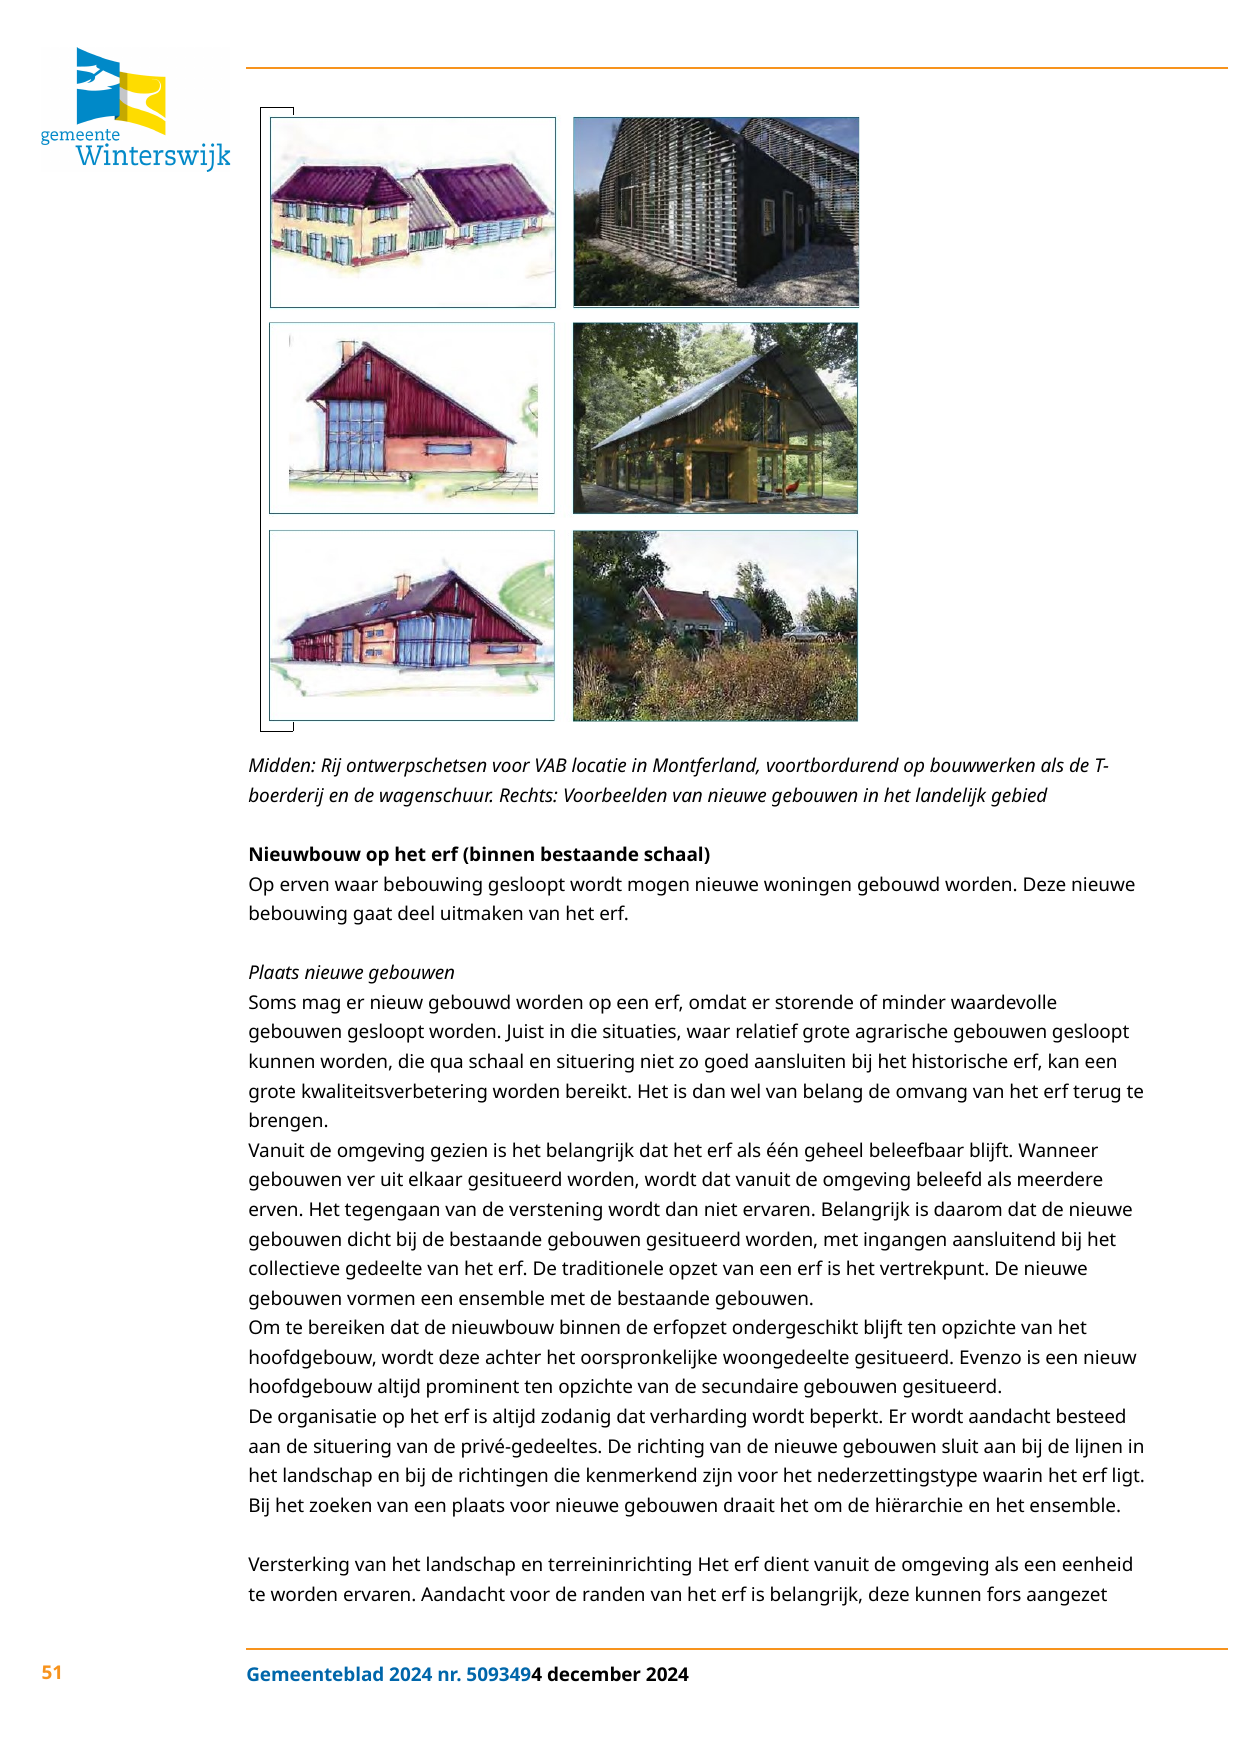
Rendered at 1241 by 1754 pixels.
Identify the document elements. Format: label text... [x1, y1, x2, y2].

picture [225, 153, 231, 162]
text De organisatie op het erf is altijd zodanig dat verharding wordt beperkt. Er wordt aandacht besteed aan de situering van de privé-gedeeltes. De richting van de nieuwe gebouwen sluit aan bij de lijnen in het landschap en bij de richtingen die kenmerkend zijn voor het nederzettingstype waarin het erf ligt. Bij het zoeken van een plaats voor nieuwe gebouwen draait het om de hiërarchie en het ensemble. [248, 1403, 1152, 1518]
text Plaats nieuwe gebouwen [248, 959, 1152, 985]
text Soms mag er nieuw gebouwd worden op een erf, omdat er storende of minder waardevolle gebouwen gesloopt worden. Juist in die situaties, waar relatief grote agrarische gebouwen gesloopt kunnen worden, die qua schaal en situering niet zo goed aansluiten bij het historische erf, kan een grote kwaliteitsverbetering worden bereikt. Het is dan wel van belang de omvang van het erf terug te brengen. [248, 989, 1152, 1133]
text Midden: Rij ontwerpschetsen voor VAB locatie in Montferland, voortbordurend op bouwwerken als de T-boerderij en de wagenschuur. Rechts: Voorbeelden van nieuwe gebouwen in het landelijk gebied [248, 752, 1152, 808]
text Versterking van het landschap en terreininrichting Het erf dient vanuit de omgeving als een eenheid te worden ervaren. Aandacht voor de randen van het erf is belangrijk, deze kunnen fors aangezet [248, 1551, 1152, 1606]
picture [268, 115, 860, 722]
text Op erven waar bebouwing gesloopt wordt mogen nieuwe woningen gebouwd worden. Deze nieuwe bebouwing gaat deel uitmaken van het erf. [248, 871, 1152, 926]
picture [41, 47, 231, 172]
text Nieuwbouw op het erf (binnen bestaande schaal) [248, 841, 1152, 867]
text Vanuit de omgeving gezien is het belangrijk dat het erf als één geheel beleefbaar blijft. Wanneer gebouwen ver uit elkaar gesitueerd worden, wordt dat vanuit de omgeving beleefd als meerdere erven. Het tegengaan van de verstening wordt dan niet ervaren. Belangrijk is daarom dat de nieuwe gebouwen dicht bij de bestaande gebouwen gesitueerd worden, met ingangen aansluitend bij het collectieve gedeelte van het erf. De traditionele opzet van een erf is het vertrekpunt. De nieuwe gebouwen vormen een ensemble met de bestaande gebouwen. [248, 1137, 1152, 1311]
text Om te bereiken dat de nieuwbouw binnen de erfopzet ondergeschikt blijft ten opzichte van het hoofdgebouw, wordt deze achter het oorspronkelijke woongedeelte gesitueerd. Evenzo is een nieuw hoofdgebouw altijd prominent ten opzichte van de secundaire gebouwen gesitueerd. [248, 1314, 1152, 1399]
